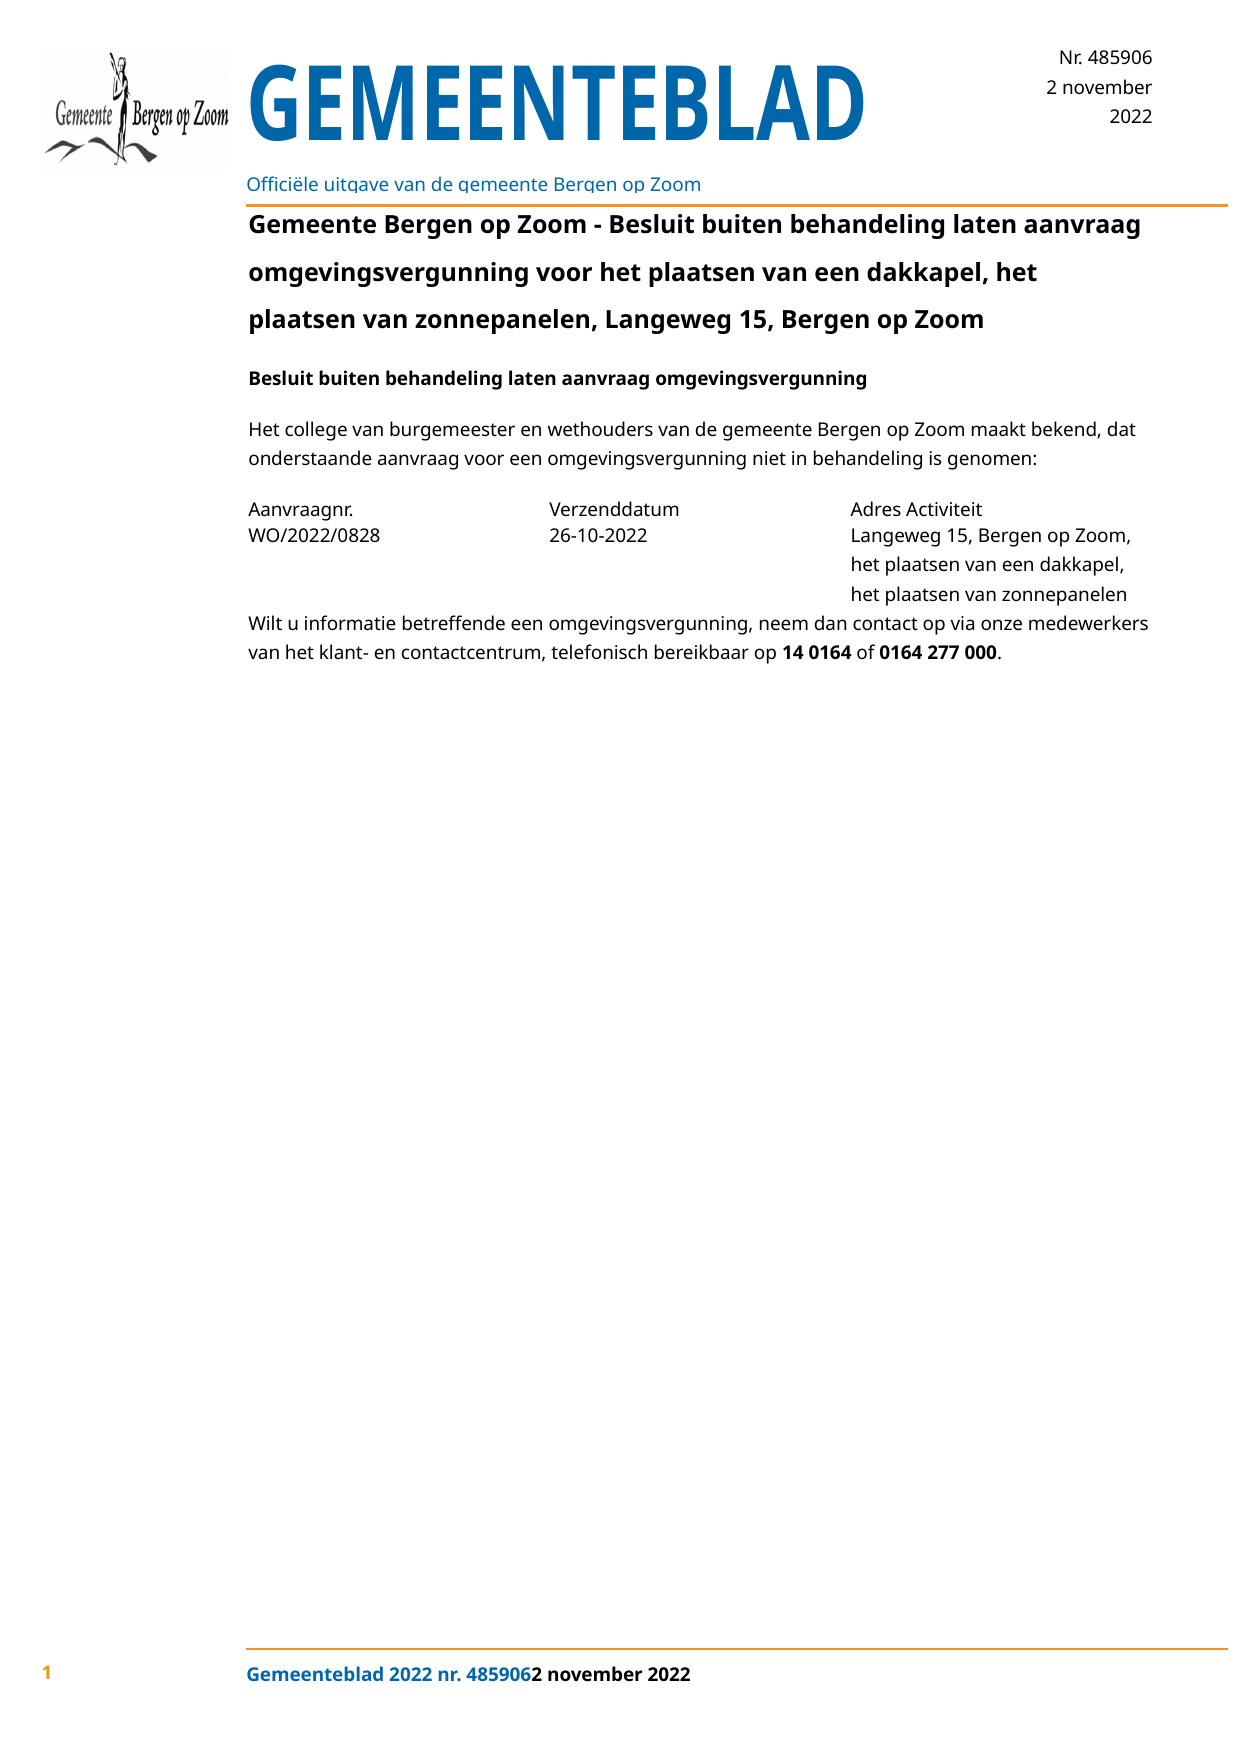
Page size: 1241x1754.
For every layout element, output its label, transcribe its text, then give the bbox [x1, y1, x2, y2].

table_cell WO/2022/0828 [248, 522, 549, 607]
picture [41, 47, 231, 172]
text Wilt u informatie betreffende een omgevingsvergunning, neem dan contact op via onze medewerkers van het klant- en contactcentrum, telefonisch bereikbaar op 14 0164 of 0164 277 000. [248, 610, 1152, 665]
table_header Aanvraagnr. [248, 496, 549, 522]
table_header Verzenddatum [549, 496, 850, 522]
text Besluit buiten behandeling laten aanvraag omgevingsvergunning [248, 366, 1152, 391]
table_cell 26-10-2022 [549, 522, 850, 607]
text Gemeente Bergen op Zoom - Besluit buiten behandeling laten aanvraag omgevingsvergunning voor het plaatsen van een dakkapel, het plaatsen van zonnepanelen, Langeweg 15, Bergen op Zoom [248, 207, 1152, 336]
text Het college van burgemeester en wethouders van de gemeente Bergen op Zoom maakt bekend, dat onderstaande aanvraag voor een omgevingsvergunning niet in behandeling is genomen: [248, 416, 1152, 471]
table_header Adres Activiteit [850, 496, 1152, 522]
table_cell Langeweg 15, Bergen op Zoom, het plaatsen van een dakkapel, het plaatsen van zonnepanelen [850, 522, 1152, 607]
